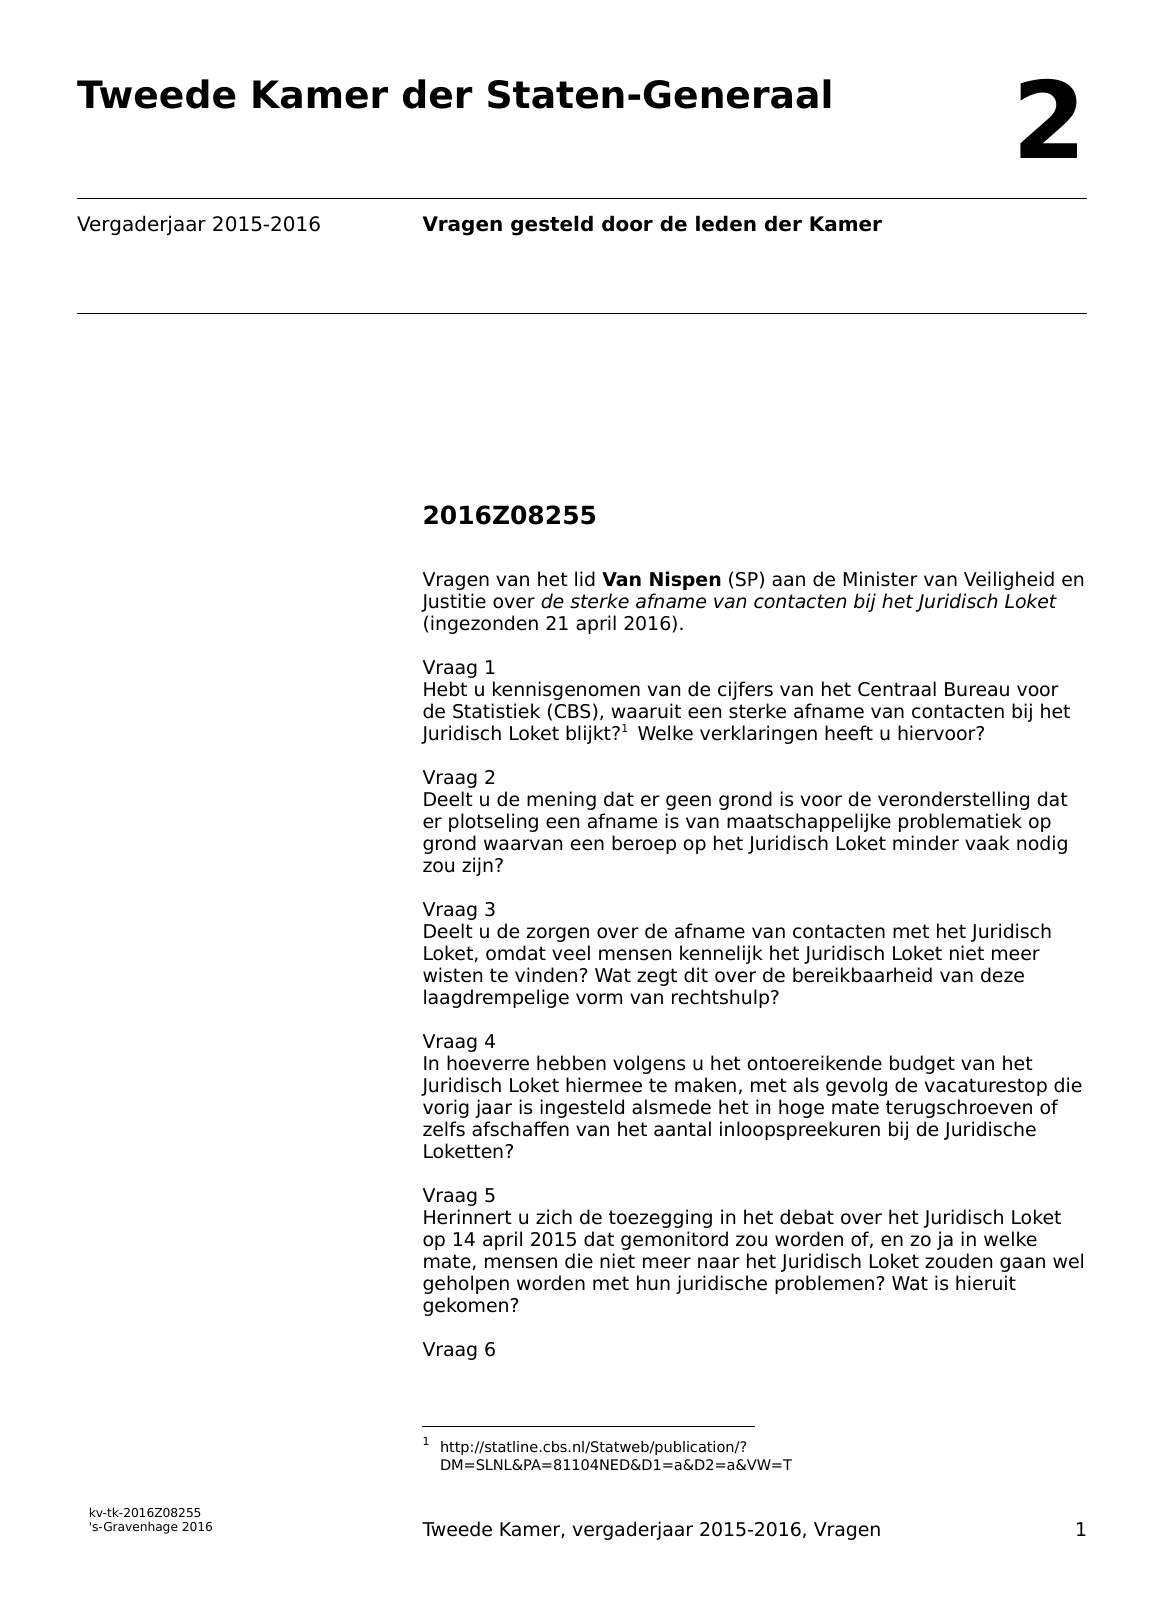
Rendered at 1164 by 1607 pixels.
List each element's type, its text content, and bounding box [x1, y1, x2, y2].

text In hoeverre hebben volgens u het ontoereikende budget van het Juridisch Loket hiermee te maken, met als gevolg de vacaturestop die vorig jaar is ingesteld alsmede het in hoge mate terugschroeven of zelfs afschaffen van het aantal inloopspreekuren bij de Juridische Loketten? [422, 1053, 1087, 1163]
text http://statline.cbs.nl/Statweb/publication/?DM=SLNL&PA=81104NED&D1=a&D2=a&VW=T [422, 1435, 1087, 1474]
text Herinnert u zich de toezegging in het debat over het Juridisch Loket op 14 april 2015 dat gemonitord zou worden of, en zo ja in welke mate, mensen die niet meer naar het Juridisch Loket zouden gaan wel geholpen worden met hun juridische problemen? Wat is hieruit gekomen? [422, 1207, 1087, 1317]
text Vragen van het lid Van Nispen (SP) aan de Minister van Veiligheid en Justitie over de sterke afname van contacten bij het Juridisch Loket (ingezonden 21 april 2016). [422, 569, 1087, 635]
text Vraag 4 [422, 1031, 1087, 1053]
text Vraag 6 [422, 1339, 1087, 1361]
text Vraag 5 [422, 1185, 1087, 1207]
text Deelt u de mening dat er geen grond is voor de veronderstelling dat er plotseling een afname is van maatschappelijke problematiek op grond waarvan een beroep op het Juridisch Loket minder vaak nodig zou zijn? [422, 789, 1087, 877]
table_cell Vergaderjaar 2015-2016 [77, 199, 422, 313]
text Vraag 3 [422, 899, 1087, 921]
text Deelt u de zorgen over de afname van contacten met het Juridisch Loket, omdat veel mensen kennelijk het Juridisch Loket niet meer wisten te vinden? Wat zegt dit over de bereikbaarheid van deze laagdrempelige vorm van rechtshulp? [422, 921, 1087, 1009]
text Vraag 1 [422, 657, 1087, 679]
text kv-tk-2016Z08255 [88, 1506, 323, 1520]
text 2016Z08255 [422, 501, 1087, 531]
text Vraag 2 [422, 767, 1087, 789]
table_header 2 [886, 59, 1087, 198]
table_header Tweede Kamer der Staten-Generaal [77, 59, 886, 198]
table_cell Vragen gesteld door de leden der Kamer [422, 199, 1087, 313]
text 's-Gravenhage 2016 [88, 1520, 323, 1534]
text Hebt u kennisgenomen van de cijfers van het Centraal Bureau voor de Statistiek (CBS), waaruit een sterke afname van contacten bij het Juridisch Loket blijkt? Welke verklaringen heeft u hiervoor? [422, 679, 1087, 745]
